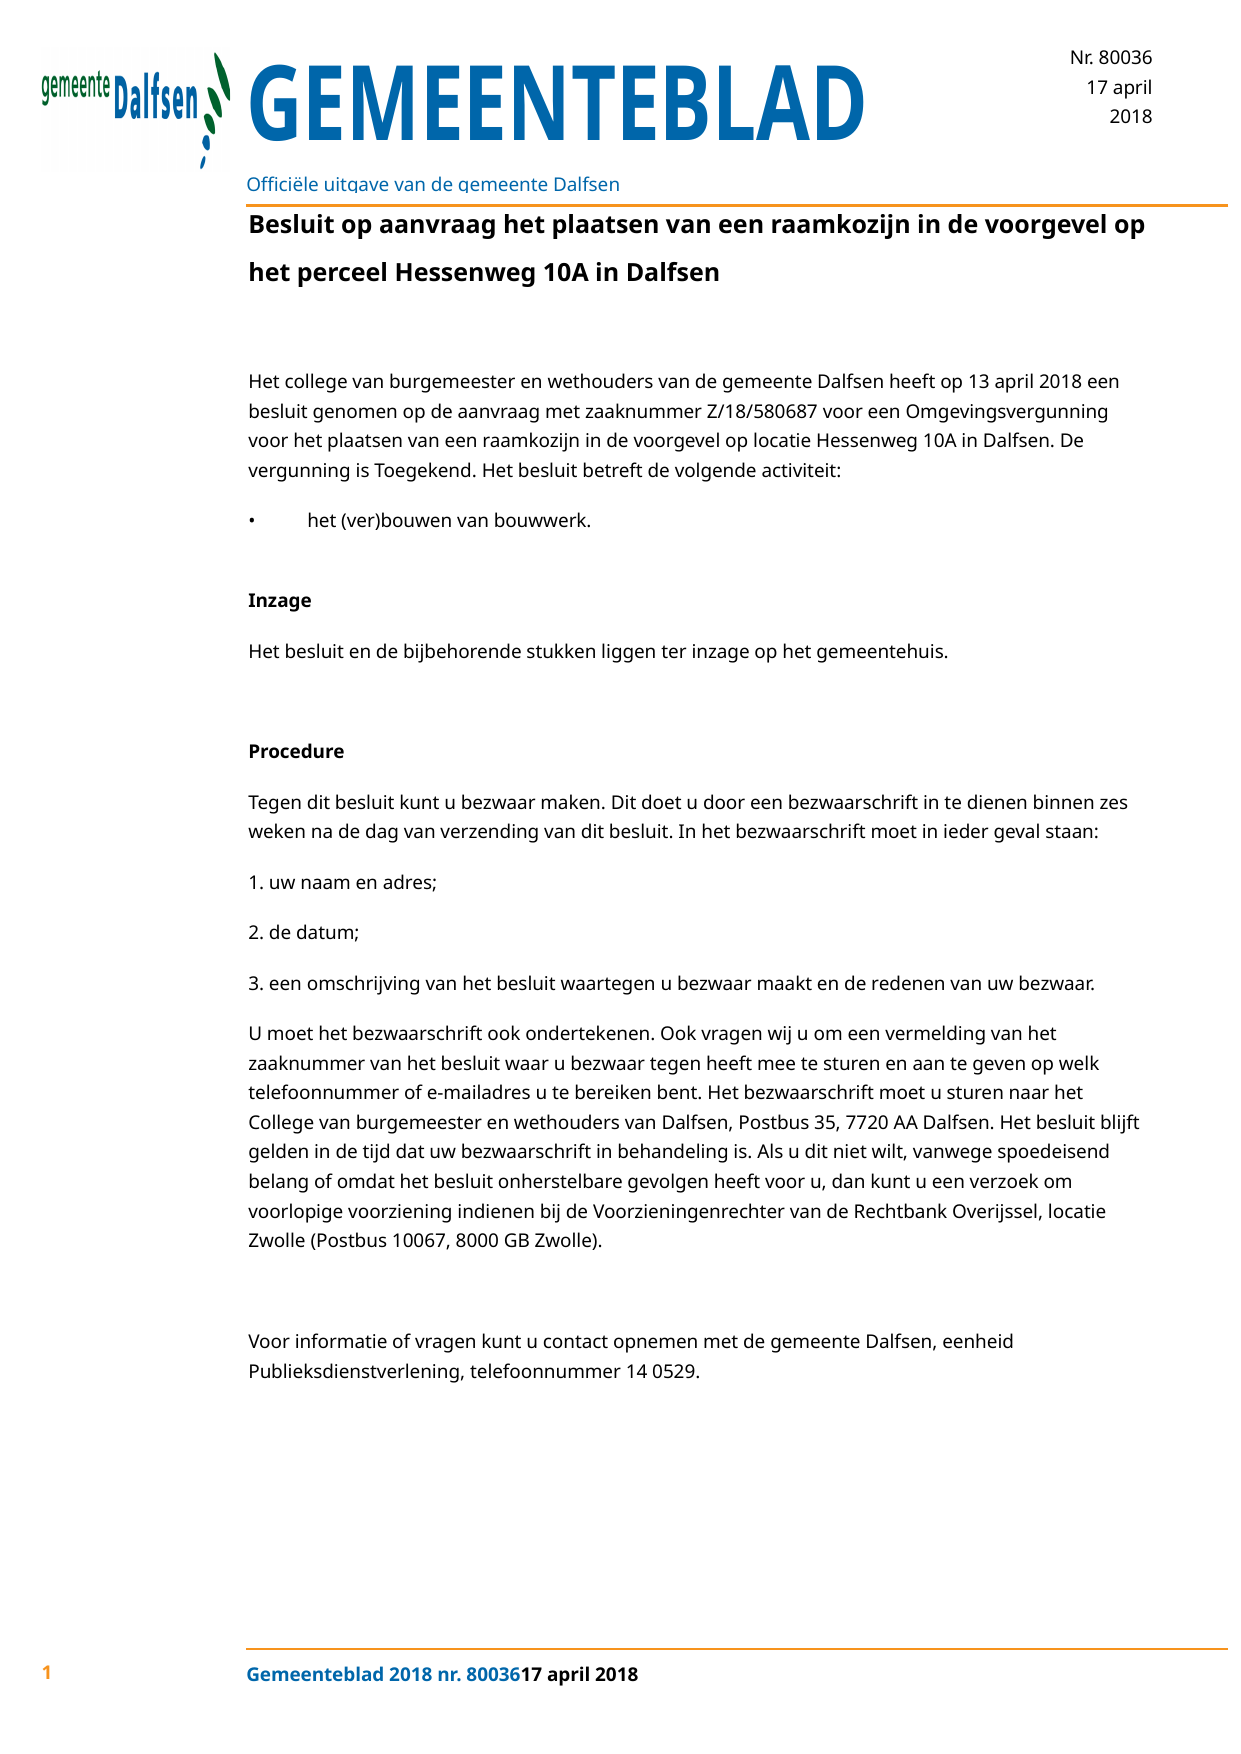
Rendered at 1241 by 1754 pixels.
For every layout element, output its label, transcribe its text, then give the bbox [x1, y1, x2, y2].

list het (ver)bouwen van bouwwerk. [248, 507, 1152, 533]
text Besluit op aanvraag het plaatsen van een raamkozijn in de voorgevel op het perceel Hessenweg 10A in Dalfsen [248, 207, 1152, 288]
text Inzage [248, 587, 1152, 613]
text Procedure [248, 739, 1152, 764]
text Het besluit en de bijbehorende stukken liggen ter inzage op het gemeentehuis. [248, 638, 1152, 664]
text 2. de datum; [248, 919, 1152, 945]
text U moet het bezwaarschrift ook ondertekenen. Ook vragen wij u om een vermelding van het zaaknummer van het besluit waar u bezwaar tegen heeft mee te sturen en aan te geven op welk telefoonnummer of e-mailadres u te bereiken bent. Het bezwaarschrift moet u sturen naar het College van burgemeester en wethouders van Dalfsen, Postbus 35, 7720 AA Dalfsen. Het besluit blijft gelden in de tijd dat uw bezwaarschrift in behandeling is. Als u dit niet wilt, vanwege spoedeisend belang of omdat het besluit onherstelbare gevolgen heeft voor u, dan kunt u een verzoek om voorlopige voorziening indienen bij de Voorzieningenrechter van de Rechtbank Overijssel, locatie Zwolle (Postbus 10067, 8000 GB Zwolle). [248, 1020, 1152, 1253]
text 1. uw naam en adres; [248, 869, 1152, 895]
text Voor informatie of vragen kunt u contact opnemen met de gemeente Dalfsen, eenheid Publieksdienstverlening, telefoonnummer 14 0529. [248, 1328, 1152, 1384]
picture [41, 47, 231, 172]
text Tegen dit besluit kunt u bezwaar maken. Dit doet u door een bezwaarschrift in te dienen binnen zes weken na de dag van verzending van dit besluit. In het bezwaarschrift moet in ieder geval staan: [248, 789, 1152, 844]
text Het college van burgemeester en wethouders van de gemeente Dalfsen heeft op 13 april 2018 een besluit genomen op de aanvraag met zaaknummer Z/18/580687 voor een Omgevingsvergunning voor het plaatsen van een raamkozijn in de voorgevel op locatie Hessenweg 10A in Dalfsen. De vergunning is Toegekend. Het besluit betreft de volgende activiteit: [248, 368, 1152, 483]
text 3. een omschrijving van het besluit waartegen u bezwaar maakt en de redenen van uw bezwaar. [248, 970, 1152, 996]
